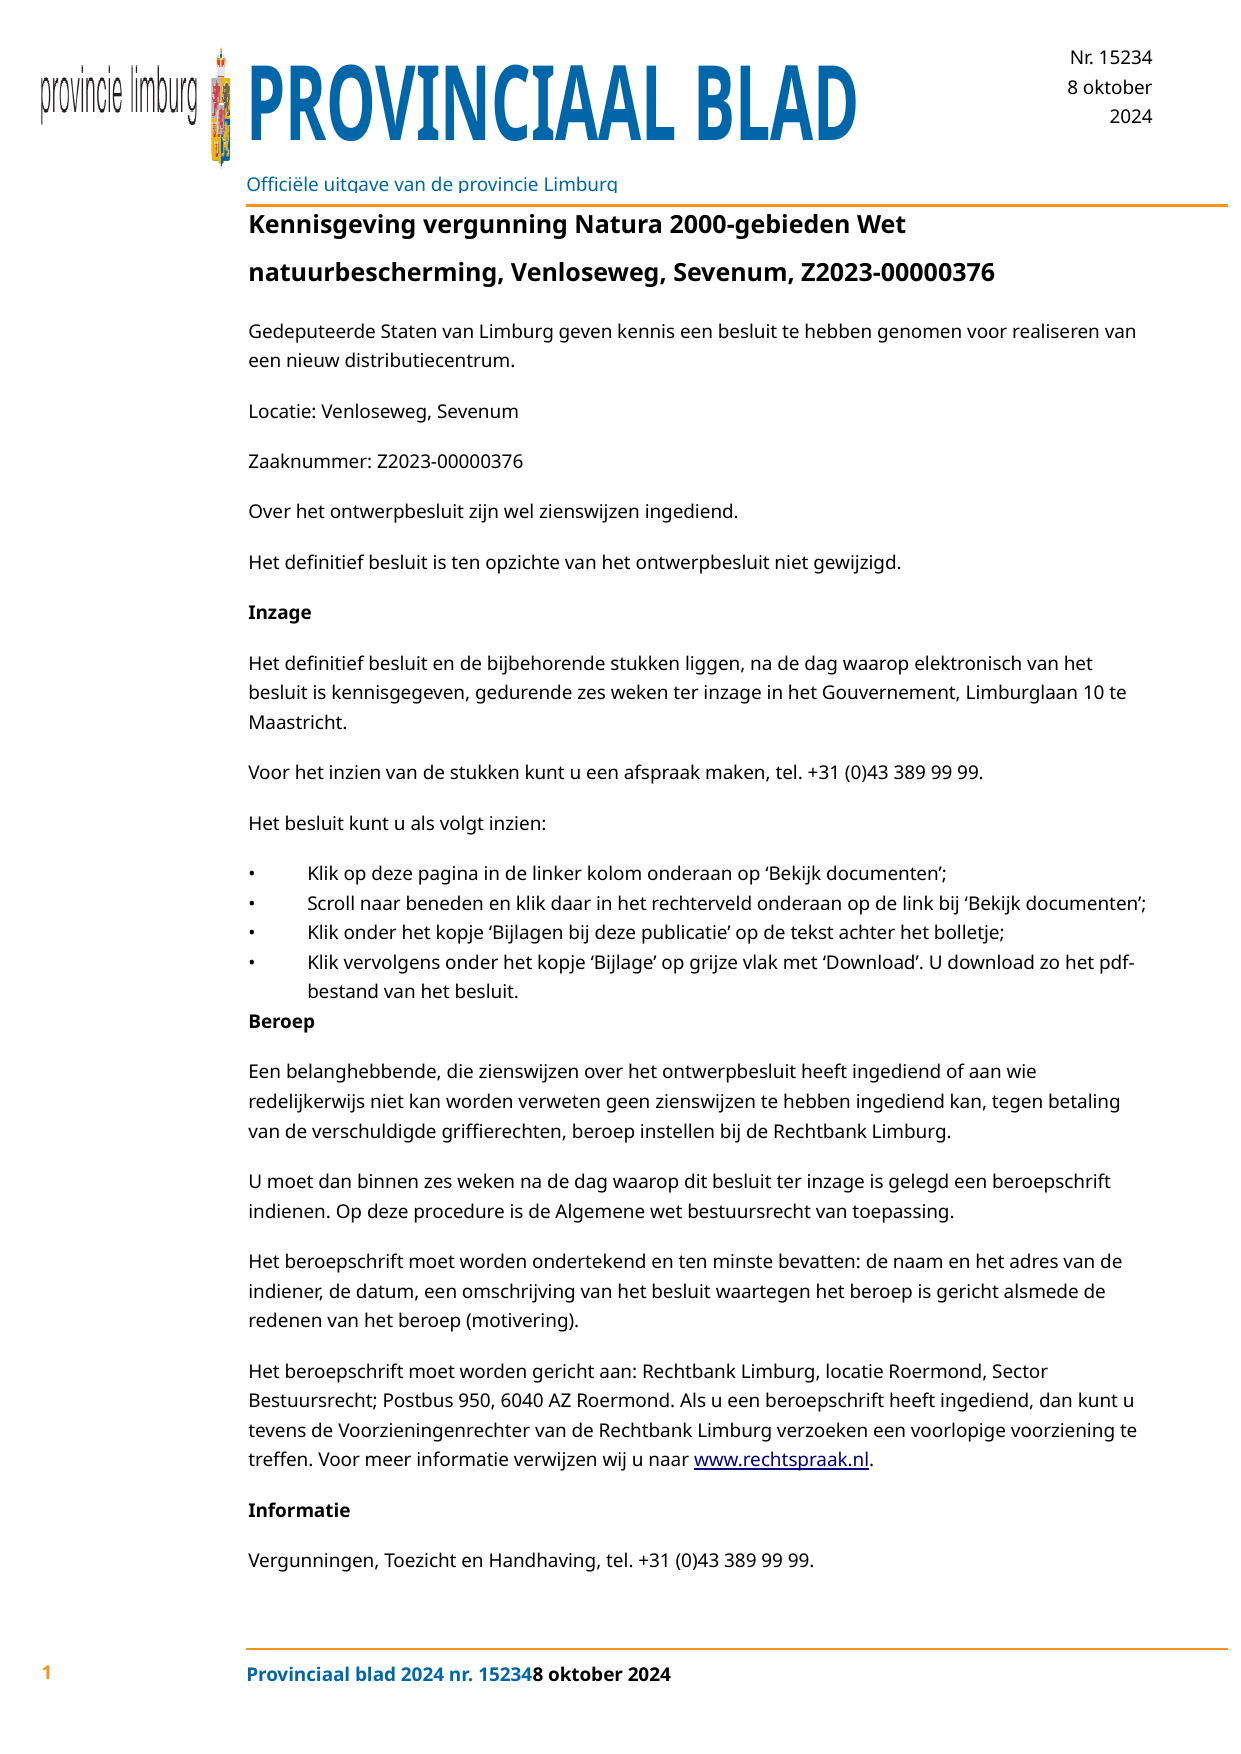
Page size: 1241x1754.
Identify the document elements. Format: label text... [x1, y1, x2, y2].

text Zaaknummer: Z2023-00000376 [248, 448, 1152, 474]
text Een belanghebbende, die zienswijzen over het ontwerpbesluit heeft ingediend of aan wie redelijkerwijs niet kan worden verweten geen zienswijzen te hebben ingediend kan, tegen betaling van de verschuldigde griffierechten, beroep instellen bij de Rechtbank Limburg. [248, 1059, 1152, 1144]
list Scroll naar beneden en klik daar in het rechterveld onderaan op de link bij ‘Bekijk documenten’; [248, 890, 1152, 916]
text Kennisgeving vergunning Natura 2000-gebieden Wet natuurbescherming, Venloseweg, Sevenum, Z2023-00000376 [248, 207, 1152, 288]
text Locatie: Venloseweg, Sevenum [248, 398, 1152, 424]
text Over het ontwerpbesluit zijn wel zienswijzen ingediend. [248, 499, 1152, 524]
list Klik onder het kopje ‘Bijlagen bij deze publicatie’ op de tekst achter het bolletje; [248, 919, 1152, 945]
text Vergunningen, Toezicht en Handhaving, tel. +31 (0)43 389 99 99. [248, 1547, 1152, 1573]
list Klik vervolgens onder het kopje ‘Bijlage’ op grijze vlak met ‘Download’. U download zo het pdf-bestand van het besluit. [248, 949, 1152, 1004]
picture [41, 47, 231, 172]
text Het beroepschrift moet worden ondertekend en ten minste bevatten: de naam en het adres van de indiener, de datum, een omschrijving van het besluit waartegen het beroep is gericht alsmede de redenen van het beroep (motivering). [248, 1248, 1152, 1333]
text Informatie [248, 1497, 1152, 1523]
text Voor het inzien van de stukken kunt u een afspraak maken, tel. +31 (0)43 389 99 99. [248, 759, 1152, 785]
text Gedeputeerde Staten van Limburg geven kennis een besluit te hebben genomen voor realiseren van een nieuw distributiecentrum. [248, 318, 1152, 373]
text Het beroepschrift moet worden gericht aan: Rechtbank Limburg, locatie Roermond, Sector Bestuursrecht; Postbus 950, 6040 AZ Roermond. Als u een beroepschrift heeft ingediend, dan kunt u tevens de Voorzieningenrechter van de Rechtbank Limburg verzoeken een voorlopige voorziening te treffen. Voor meer informatie verwijzen wij u naar www.rechtspraak.nl. [248, 1358, 1152, 1472]
text U moet dan binnen zes weken na de dag waarop dit besluit ter inzage is gelegd een beroepschrift indienen. Op deze procedure is de Algemene wet bestuursrecht van toepassing. [248, 1168, 1152, 1224]
text Het besluit kunt u als volgt inzien: [248, 810, 1152, 836]
text Het definitief besluit en de bijbehorende stukken liggen, na de dag waarop elektronisch van het besluit is kennisgegeven, gedurende zes weken ter inzage in het Gouvernement, Limburglaan 10 te Maastricht. [248, 650, 1152, 735]
text Inzage [248, 599, 1152, 625]
text Het definitief besluit is ten opzichte van het ontwerpbesluit niet gewijzigd. [248, 549, 1152, 575]
text Beroep [248, 1008, 1152, 1034]
list Klik op deze pagina in de linker kolom onderaan op ‘Bekijk documenten’; [248, 860, 1152, 886]
